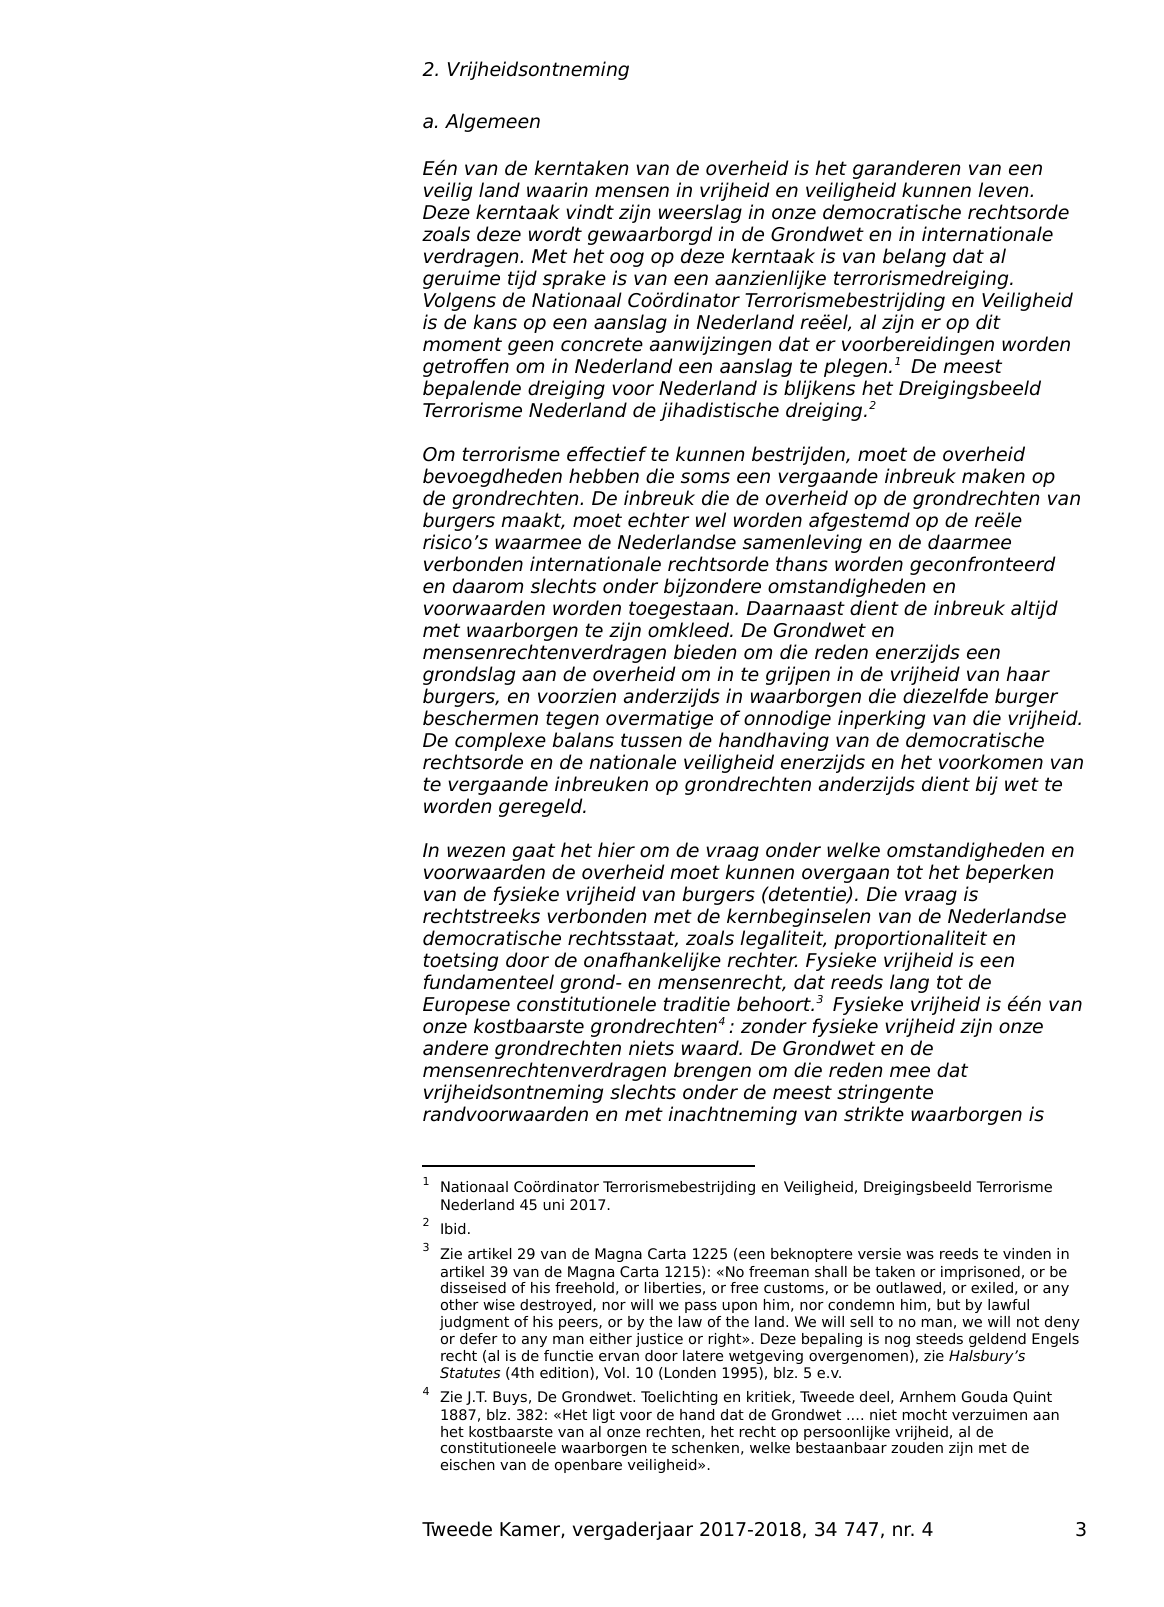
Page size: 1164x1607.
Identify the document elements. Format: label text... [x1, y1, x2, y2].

subtitle a. Algemeen [422, 111, 1087, 133]
text Eén van de kerntaken van de overheid is het garanderen van een veilig land waarin mensen in vrijheid en veiligheid kunnen leven. Deze kerntaak vindt zijn weerslag in onze democratische rechtsorde zoals deze wordt gewaarborgd in de Grondwet en in internationale verdragen. Met het oog op deze kerntaak is van belang dat al geruime tijd sprake is van een aanzienlijke terrorismedreiging. Volgens de Nationaal Coördinator Terrorismebestrijding en Veiligheid is de kans op een aanslag in Nederland reëel, al zijn er op dit moment geen concrete aanwijzingen dat er voorbereidingen worden getroffen om in Nederland een aanslag te plegen. De meest bepalende dreiging voor Nederland is blijkens het Dreigingsbeeld Terrorisme Nederland de jihadistische dreiging. [422, 158, 1087, 422]
text Ibid. [422, 1217, 1087, 1239]
text In wezen gaat het hier om de vraag onder welke omstandigheden en voorwaarden de overheid moet kunnen overgaan tot het beperken van de fysieke vrijheid van burgers (detentie). Die vraag is rechtstreeks verbonden met de kernbeginselen van de Nederlandse democratische rechtsstaat, zoals legaliteit, proportionaliteit en toetsing door de onafhankelijke rechter. Fysieke vrijheid is een fundamenteel grond- en mensenrecht, dat reeds lang tot de Europese constitutionele traditie behoort. Fysieke vrijheid is één van onze kostbaarste grondrechten: zonder fysieke vrijheid zijn onze andere grondrechten niets waard. De Grondwet en de mensenrechtenverdragen brengen om die reden mee dat vrijheidsontneming slechts onder de meest stringente randvoorwaarden en met inachtneming van strikte waarborgen is [422, 840, 1087, 1126]
text Zie J.T. Buys, De Grondwet. Toelichting en kritiek, Tweede deel, Arnhem Gouda Quint 1887, blz. 382: «Het ligt voor de hand dat de Grondwet .... niet mocht verzuimen aan het kostbaarste van al onze rechten, het recht op persoonlijke vrijheid, al de constitutioneele waarborgen te schenken, welke bestaanbaar zouden zijn met de eischen van de openbare veiligheid». [422, 1385, 1087, 1474]
text Zie artikel 29 van de Magna Carta 1225 (een beknoptere versie was reeds te vinden in artikel 39 van de Magna Carta 1215): «No freeman shall be taken or imprisoned, or be disseised of his freehold, or liberties, or free customs, or be outlawed, or exiled, or any other wise destroyed, nor will we pass upon him, nor condemn him, but by lawful judgment of his peers, or by the law of the land. We will sell to no man, we will not deny or defer to any man either justice or right». Deze bepaling is nog steeds geldend Engels recht (al is de functie ervan door latere wetgeving overgenomen), zie Halsbury’s Statutes (4th edition), Vol. 10 (Londen 1995), blz. 5 e.v. [422, 1242, 1087, 1382]
subtitle 2. Vrijheidsontneming [422, 59, 1087, 81]
text Om terrorisme effectief te kunnen bestrijden, moet de overheid bevoegdheden hebben die soms een vergaande inbreuk maken op de grondrechten. De inbreuk die de overheid op de grondrechten van burgers maakt, moet echter wel worden afgestemd op de reële risico’s waarmee de Nederlandse samenleving en de daarmee verbonden internationale rechtsorde thans worden geconfronteerd en daarom slechts onder bijzondere omstandigheden en voorwaarden worden toegestaan. Daarnaast dient de inbreuk altijd met waarborgen te zijn omkleed. De Grondwet en mensenrechtenverdragen bieden om die reden enerzijds een grondslag aan de overheid om in te grijpen in de vrijheid van haar burgers, en voorzien anderzijds in waarborgen die diezelfde burger beschermen tegen overmatige of onnodige inperking van die vrijheid. De complexe balans tussen de handhaving van de democratische rechtsorde en de nationale veiligheid enerzijds en het voorkomen van te vergaande inbreuken op grondrechten anderzijds dient bij wet te worden geregeld. [422, 444, 1087, 818]
text Nationaal Coördinator Terrorismebestrijding en Veiligheid, Dreigingsbeeld Terrorisme Nederland 45 uni 2017. [422, 1175, 1087, 1214]
